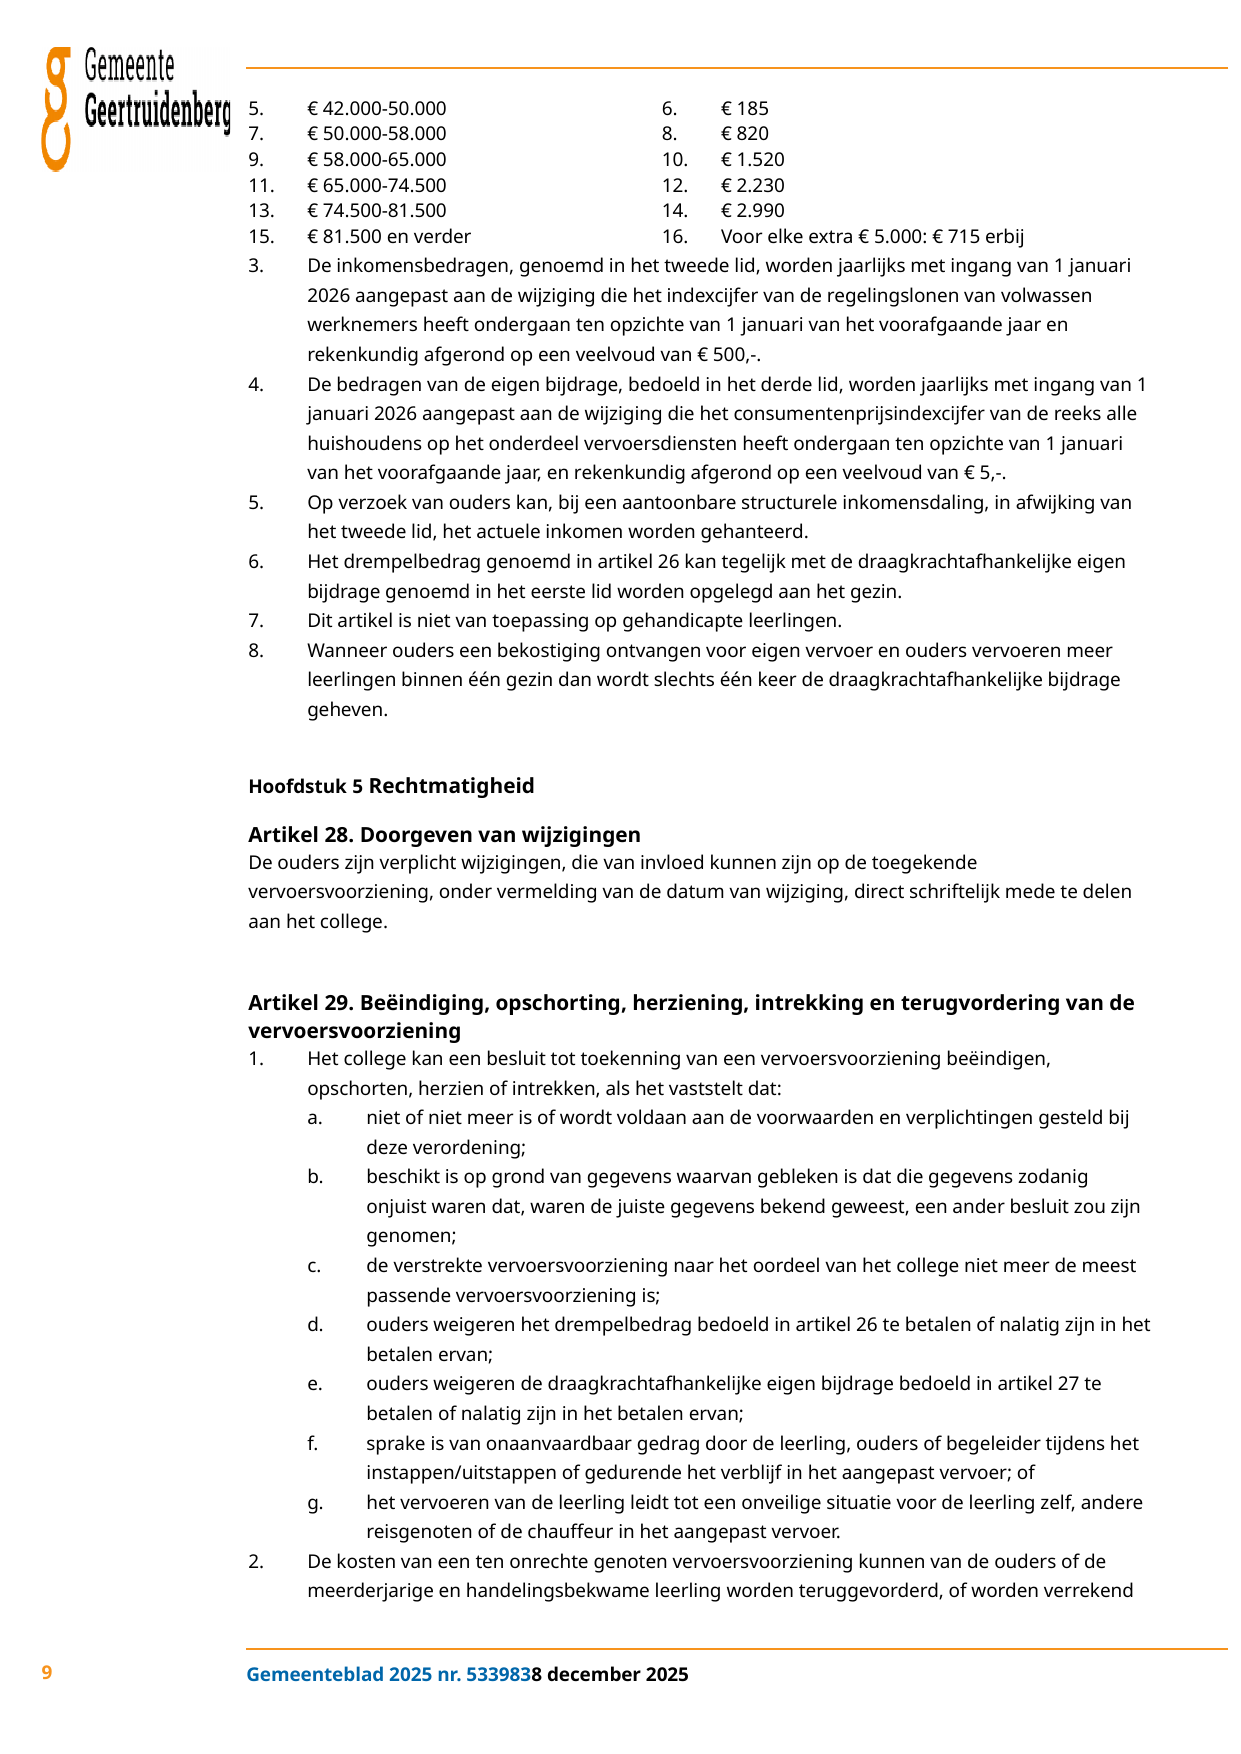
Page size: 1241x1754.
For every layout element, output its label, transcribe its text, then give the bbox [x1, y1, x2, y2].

list De bedragen van de eigen bijdrage, bedoeld in het derde lid, worden jaarlijks met ingang van 1 januari 2026 aangepast aan de wijziging die het consumentenprijsindexcijfer van de reeks alle huishoudens op het onderdeel vervoersdiensten heeft ondergaan ten opzichte van 1 januari van het voorafgaande jaar, en rekenkundig afgerond op een veelvoud van € 5,-. [248, 371, 1152, 485]
text Artikel 29. Beëindiging, opschorting, herziening, intrekking en terugvordering van de vervoersvoorziening [248, 988, 1152, 1045]
list Het college kan een besluit tot toekenning van een vervoersvoorziening beëindigen, opschorten, herzien of intrekken, als het vaststelt dat: [248, 1045, 1152, 1100]
text Hoofdstuk 5 Rechtmatigheid [248, 771, 1152, 800]
table_cell € 65.000-74.500 [248, 172, 662, 198]
table_cell Voor elke extra € 5.000: € 715 erbij [662, 224, 1152, 249]
list Wanneer ouders een bekostiging ontvangen voor eigen vervoer en ouders vervoeren meer leerlingen binnen één gezin dan wordt slechts één keer de draagkrachtafhankelijke bijdrage geheven. [248, 637, 1152, 722]
list de verstrekte vervoersvoorziening naar het oordeel van het college niet meer de meest passende vervoersvoorziening is; [307, 1252, 1152, 1307]
text De ouders zijn verplicht wijzigingen, die van invloed kunnen zijn op de toegekende vervoersvoorziening, onder vermelding van de datum van wijziging, direct schriftelijk mede te delen aan het college. [248, 849, 1152, 934]
list niet of niet meer is of wordt voldaan aan de voorwaarden en verplichtingen gesteld bij deze verordening; [307, 1104, 1152, 1159]
list het vervoeren van de leerling leidt tot een onveilige situatie voor de leerling zelf, andere reisgenoten of de chauffeur in het aangepast vervoer. [307, 1489, 1152, 1544]
picture [41, 47, 231, 172]
list sprake is van onaanvaardbaar gedrag door de leerling, ouders of begeleider tijdens het instappen/uitstappen of gedurende het verblijf in het aangepast vervoer; of [307, 1430, 1152, 1485]
text Artikel 28. Doorgeven van wijzigingen [248, 821, 1152, 849]
table_cell € 185 [662, 95, 1152, 121]
list Dit artikel is niet van toepassing op gehandicapte leerlingen. [248, 607, 1152, 633]
list Op verzoek van ouders kan, bij een aantoonbare structurele inkomensdaling, in afwijking van het tweede lid, het actuele inkomen worden gehanteerd. [248, 489, 1152, 544]
table_cell € 58.000-65.000 [248, 146, 662, 172]
table_cell € 50.000-58.000 [248, 121, 662, 146]
table_cell € 74.500-81.500 [248, 198, 662, 223]
table_cell € 1.520 [662, 146, 1152, 172]
list beschikt is op grond van gegevens waarvan gebleken is dat die gegevens zodanig onjuist waren dat, waren de juiste gegevens bekend geweest, een ander besluit zou zijn genomen; [307, 1163, 1152, 1248]
list Het drempelbedrag genoemd in artikel 26 kan tegelijk met de draagkrachtafhankelijke eigen bijdrage genoemd in het eerste lid worden opgelegd aan het gezin. [248, 548, 1152, 603]
table_cell € 820 [662, 121, 1152, 146]
list De inkomensbedragen, genoemd in het tweede lid, worden jaarlijks met ingang van 1 januari 2026 aangepast aan de wijziging die het indexcijfer van de regelingslonen van volwassen werknemers heeft ondergaan ten opzichte van 1 januari van het voorafgaande jaar en rekenkundig afgerond op een veelvoud van € 500,-. [248, 252, 1152, 367]
table_cell € 42.000-50.000 [248, 95, 662, 121]
table_cell € 2.230 [662, 172, 1152, 198]
table_cell € 2.990 [662, 198, 1152, 223]
list ouders weigeren de draagkrachtafhankelijke eigen bijdrage bedoeld in artikel 27 te betalen of nalatig zijn in het betalen ervan; [307, 1371, 1152, 1426]
table_cell € 81.500 en verder [248, 224, 662, 249]
list De kosten van een ten onrechte genoten vervoersvoorziening kunnen van de ouders of de meerderjarige en handelingsbekwame leerling worden teruggevorderd, of worden verrekend [248, 1548, 1152, 1603]
list ouders weigeren het drempelbedrag bedoeld in artikel 26 te betalen of nalatig zijn in het betalen ervan; [307, 1311, 1152, 1367]
